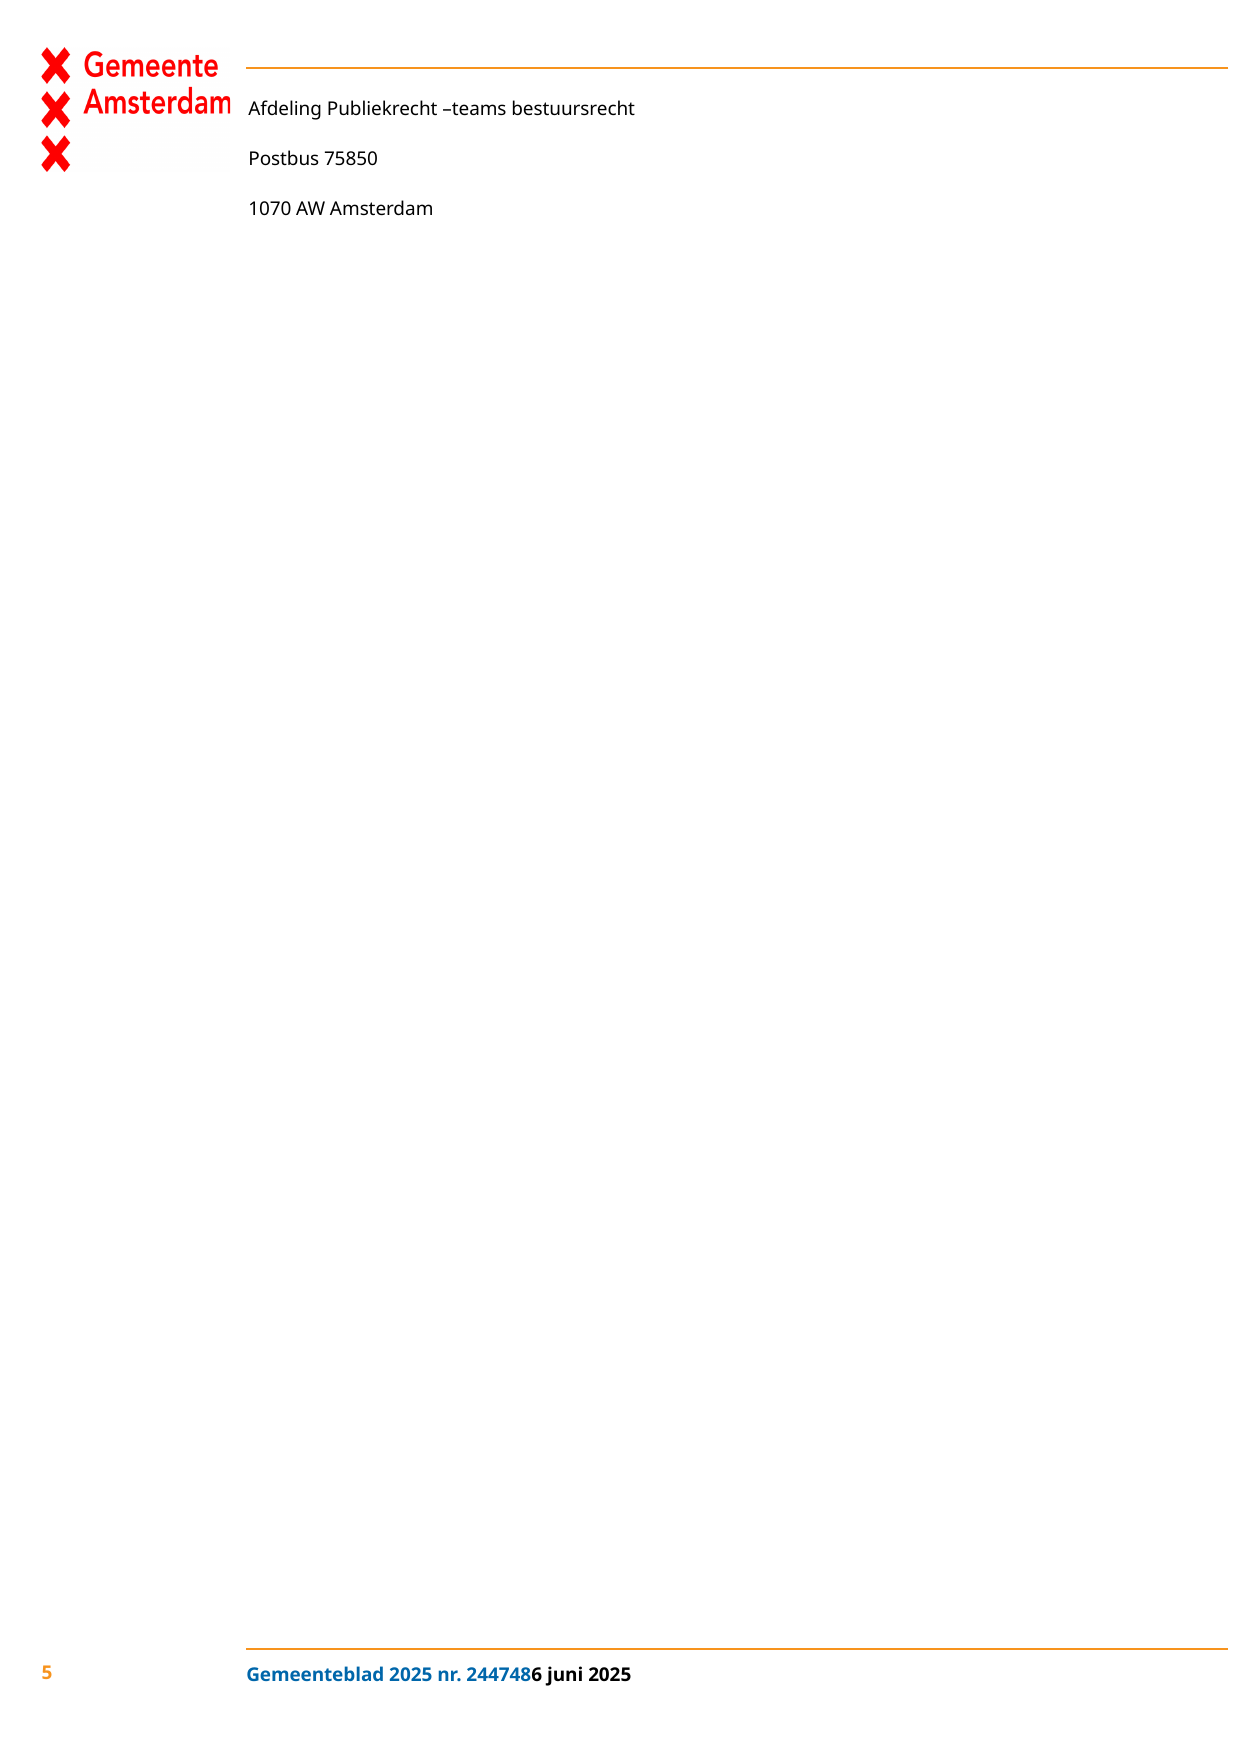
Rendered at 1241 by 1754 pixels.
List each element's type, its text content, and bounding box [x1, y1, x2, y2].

text Postbus 75850 [248, 145, 1152, 171]
text 1070 AW Amsterdam [248, 196, 1152, 221]
picture [41, 47, 231, 172]
text Afdeling Publiekrecht –teams bestuursrecht [248, 95, 1152, 121]
